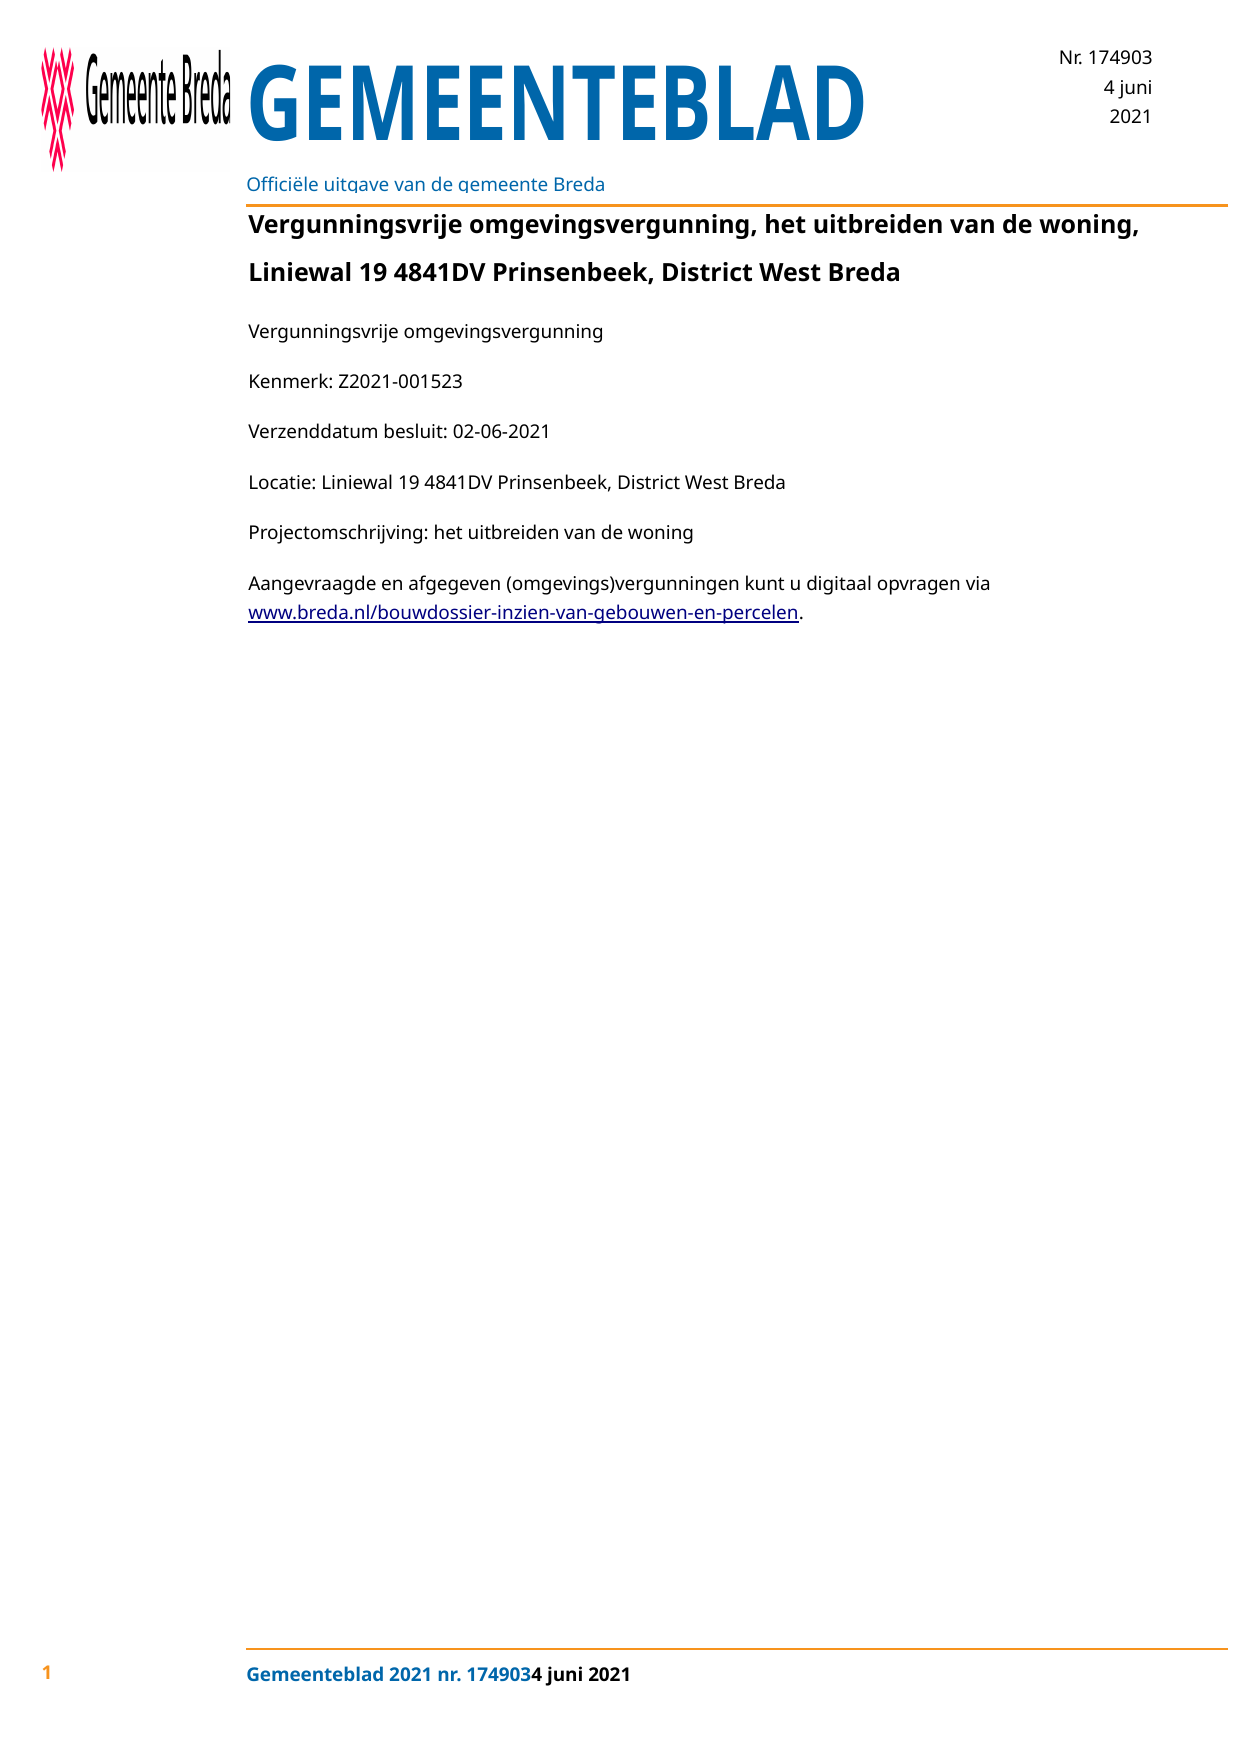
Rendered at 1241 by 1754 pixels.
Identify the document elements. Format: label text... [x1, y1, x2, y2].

text Locatie: Liniewal 19 4841DV Prinsenbeek, District West Breda [248, 469, 1152, 495]
picture [41, 47, 231, 172]
text Verzenddatum besluit: 02-06-2021 [248, 419, 1152, 444]
text Vergunningsvrije omgevingsvergunning, het uitbreiden van de woning, Liniewal 19 4841DV Prinsenbeek, District West Breda [248, 207, 1152, 288]
text Vergunningsvrije omgevingsvergunning [248, 318, 1152, 344]
text Kenmerk: Z2021-001523 [248, 368, 1152, 394]
text Projectomschrijving: het uitbreiden van de woning [248, 519, 1152, 545]
text Aangevraagde en afgegeven (omgevings)vergunningen kunt u digitaal opvragen via www.breda.nl/bouwdossier-inzien-van-gebouwen-en-percelen. [248, 570, 1152, 625]
